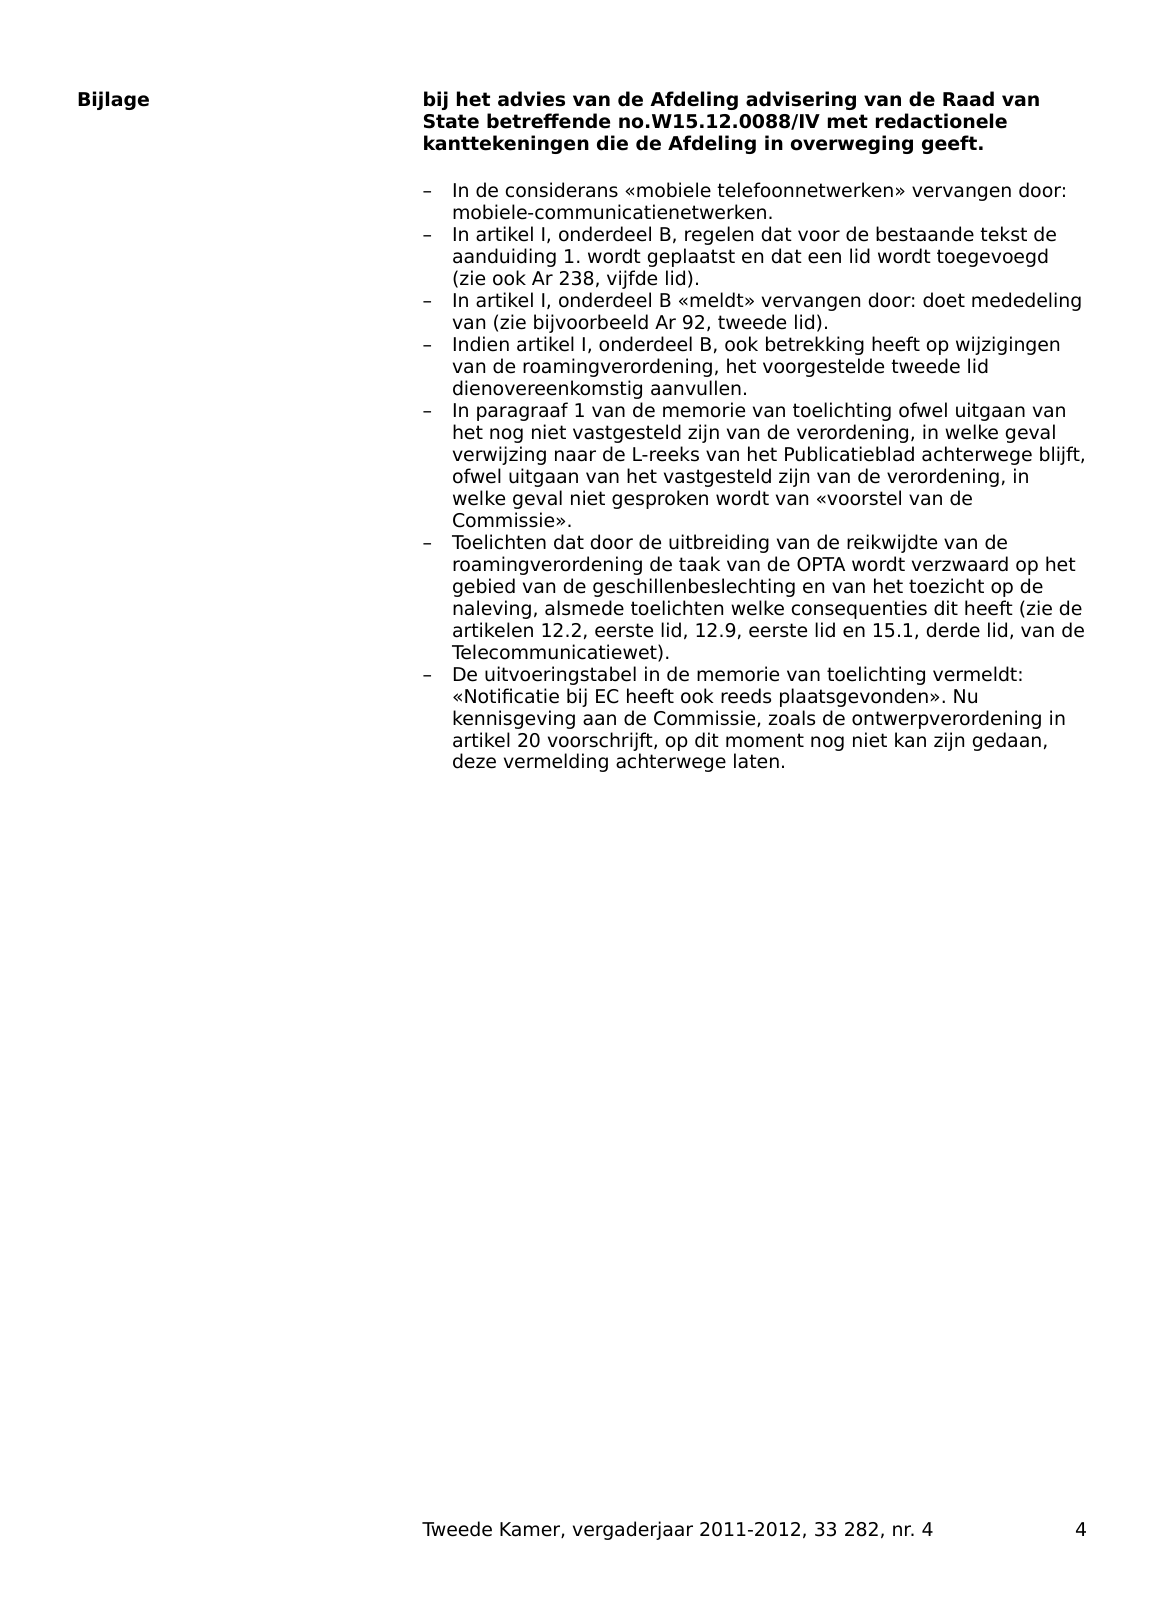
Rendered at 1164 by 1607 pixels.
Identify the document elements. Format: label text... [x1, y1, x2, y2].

subtitle Bijlage bij het advies van de Afdeling advisering van de Raad van State betreffende no.W15.12.0088/IV met redactionele kanttekeningen die de Afdeling in overweging geeft. [77, 89, 1087, 155]
text – In de considerans «mobiele telefoonnetwerken» vervangen door: mobiele-communicatienetwerken. [422, 180, 1087, 224]
text – In paragraaf 1 van de memorie van toelichting ofwel uitgaan van het nog niet vastgesteld zijn van de verordening, in welke geval verwijzing naar de L-reeks van het Publicatieblad achterwege blijft, ofwel uitgaan van het vastgesteld zijn van de verordening, in welke geval niet gesproken wordt van «voorstel van de Commissie». [422, 400, 1087, 532]
text – Indien artikel I, onderdeel B, ook betrekking heeft op wijzigingen van de roamingverordening, het voorgestelde tweede lid dienovereenkomstig aanvullen. [422, 334, 1087, 400]
text – Toelichten dat door de uitbreiding van de reikwijdte van de roamingverordening de taak van de OPTA wordt verzwaard op het gebied van de geschillenbeslechting en van het toezicht op de naleving, alsmede toelichten welke consequenties dit heeft (zie de artikelen 12.2, eerste lid, 12.9, eerste lid en 15.1, derde lid, van de Telecommunicatiewet). [422, 532, 1087, 663]
text – De uitvoeringstabel in de memorie van toelichting vermeldt: «Notificatie bij EC heeft ook reeds plaatsgevonden». Nu kennisgeving aan de Commissie, zoals de ontwerpverordening in artikel 20 voorschrijft, op dit moment nog niet kan zijn gedaan, deze vermelding achterwege laten. [422, 663, 1087, 773]
text – In artikel I, onderdeel B, regelen dat voor de bestaande tekst de aanduiding 1. wordt geplaatst en dat een lid wordt toegevoegd (zie ook Ar 238, vijfde lid). [422, 224, 1087, 290]
text – In artikel I, onderdeel B «meldt» vervangen door: doet mededeling van (zie bijvoorbeeld Ar 92, tweede lid). [422, 290, 1087, 334]
